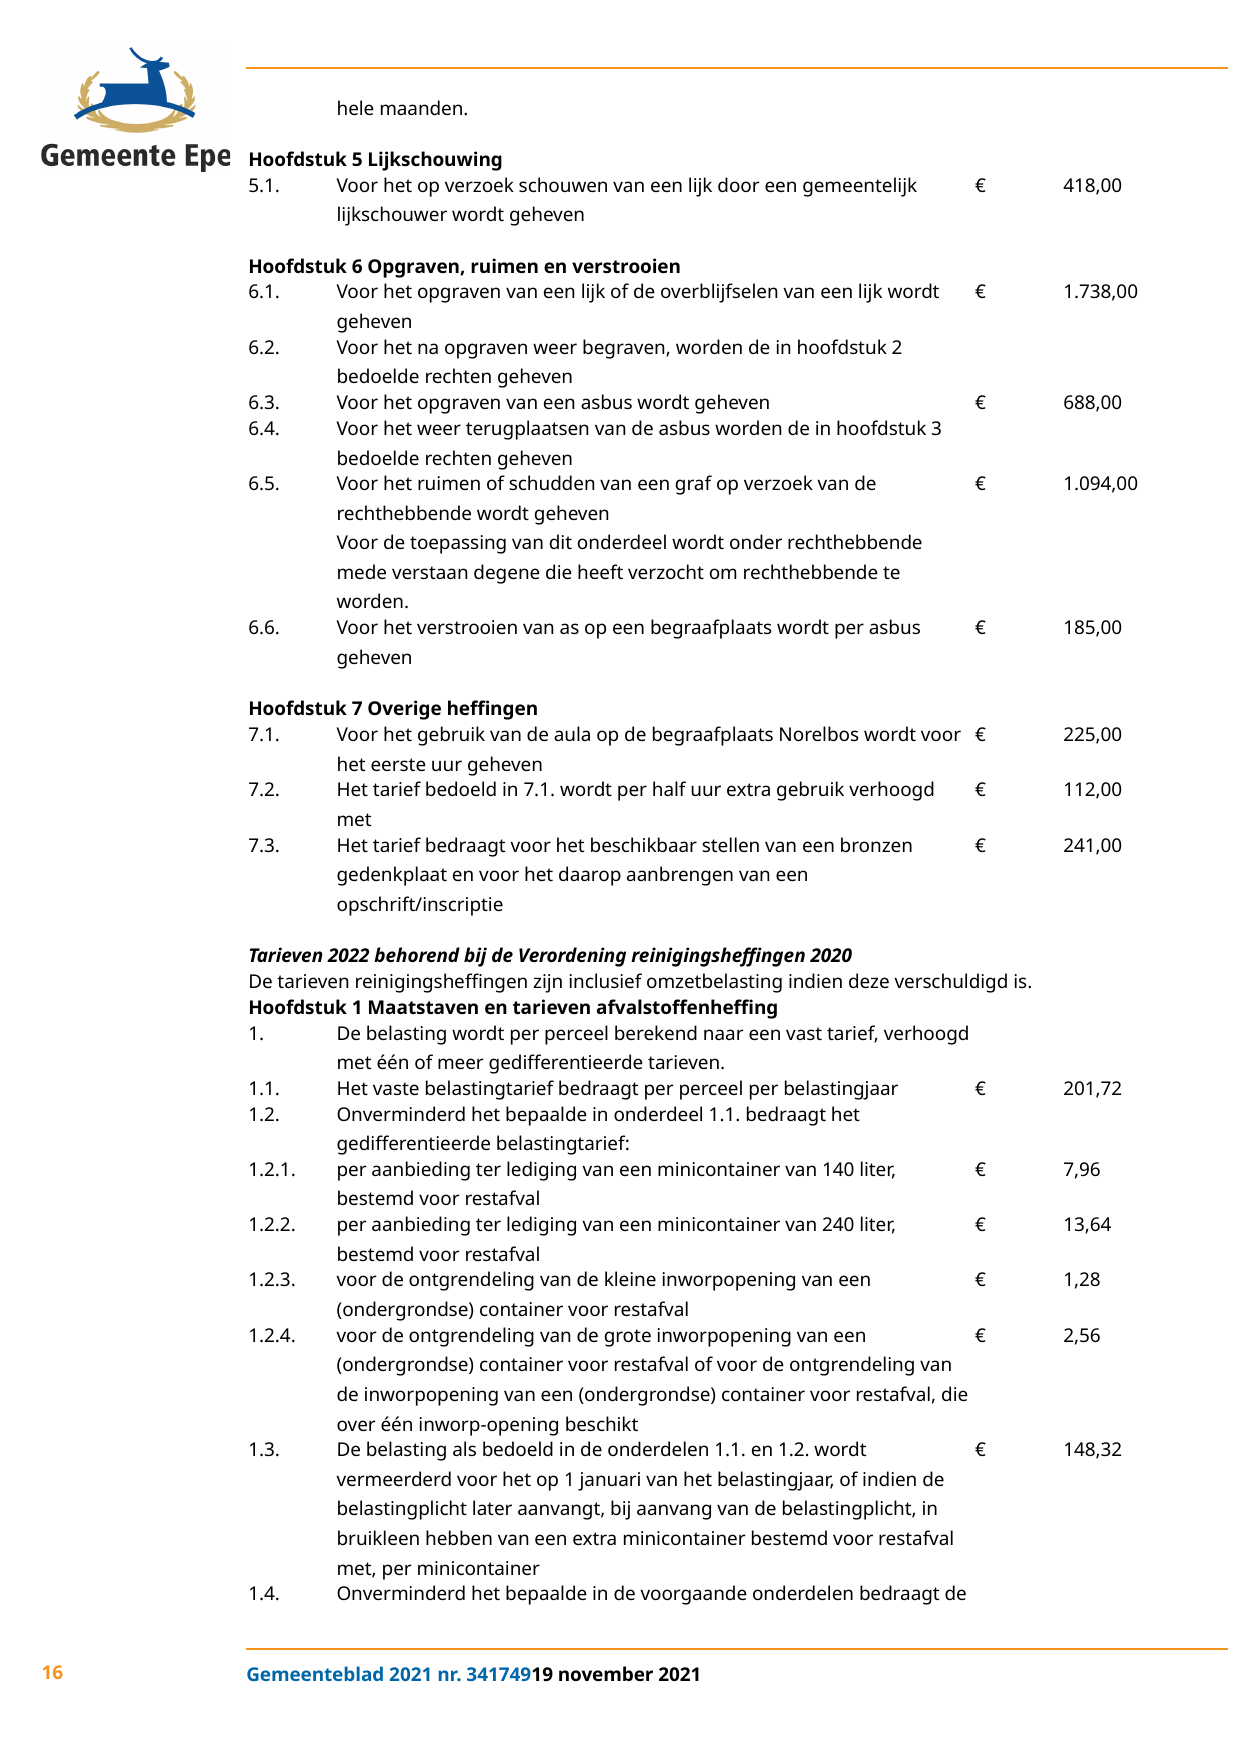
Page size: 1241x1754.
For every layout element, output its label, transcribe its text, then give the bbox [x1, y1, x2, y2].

table_cell 6.2. [248, 334, 336, 389]
table_cell 1.738,00 [1063, 279, 1152, 334]
picture [41, 47, 231, 172]
table_cell 1.3. [248, 1436, 336, 1581]
table_cell € [975, 279, 1063, 334]
table_cell 6.4. [248, 415, 336, 470]
table_cell De belasting als bedoeld in de onderdelen 1.1. en 1.2. wordt vermeerderd voor het op 1 januari van het belastingjaar, of indien de belastingplicht later aanvangt, bij aanvang van de belastingplicht, in bruikleen hebben van een extra minicontainer bestemd voor restafval met, per minicontainer [336, 1436, 975, 1581]
table_cell Hoofdstuk 7 Overige heffingen [248, 696, 1152, 721]
table_cell Voor het na opgraven weer begraven, worden de in hoofdstuk 2 bedoelde rechten geheven [336, 334, 975, 389]
table_cell Tarieven 2022 behorend bij de Verordening reinigingsheffingen 2020 [248, 943, 1152, 968]
table_cell 148,32 [1063, 1436, 1152, 1581]
table_cell € [975, 172, 1063, 227]
table_cell 1.4. [248, 1581, 336, 1606]
table_cell 1.2. [248, 1101, 336, 1156]
table_cell € [975, 470, 1063, 614]
table_cell € [975, 615, 1063, 670]
table_cell [1063, 1101, 1152, 1156]
table_cell 1,28 [1063, 1267, 1152, 1322]
table_cell [975, 334, 1063, 389]
table_cell € [975, 1075, 1063, 1101]
table_cell Hoofdstuk 5 Lijkschouwing [248, 146, 1152, 172]
table_cell voor de ontgrendeling van de grote inworpopening van een (ondergrondse) container voor restafval of voor de ontgrendeling van de inworpopening van een (ondergrondse) container voor restafval, die over één inworp-opening beschikt [336, 1322, 975, 1436]
table_cell [248, 917, 1152, 942]
table_cell € [975, 1322, 1063, 1436]
table_cell € [975, 1211, 1063, 1267]
table_cell hele maanden. [336, 95, 975, 121]
table_cell 7.3. [248, 832, 336, 917]
table_cell 1. [248, 1020, 336, 1075]
table_cell Het vaste belastingtarief bedraagt per perceel per belastingjaar [336, 1075, 975, 1101]
table_cell 2,56 [1063, 1322, 1152, 1436]
table_cell 1.2.1. [248, 1156, 336, 1211]
table_cell 1.094,00 [1063, 470, 1152, 614]
table_cell 7.2. [248, 777, 336, 832]
table_cell 241,00 [1063, 832, 1152, 917]
table_cell [1063, 1020, 1152, 1075]
table_cell [975, 1020, 1063, 1075]
table_cell 185,00 [1063, 615, 1152, 670]
table_cell voor de ontgrendeling van de kleine inworpopening van een (ondergrondse) container voor restafval [336, 1267, 975, 1322]
table_cell € [975, 721, 1063, 777]
table_cell 6.5. [248, 470, 336, 614]
table_cell 6.3. [248, 389, 336, 415]
table_cell Voor het verstrooien van as op een begraafplaats wordt per asbus geheven [336, 615, 975, 670]
table_cell 1.1. [248, 1075, 336, 1101]
table_cell 6.6. [248, 615, 336, 670]
table_cell € [975, 1267, 1063, 1322]
table_cell Voor het op verzoek schouwen van een lijk door een gemeentelijk lijkschouwer wordt geheven [336, 172, 975, 227]
table_cell Onverminderd het bepaalde in onderdeel 1.1. bedraagt het gedifferentieerde belastingtarief: [336, 1101, 975, 1156]
table_cell Hoofdstuk 6 Opgraven, ruimen en verstrooien [248, 253, 1152, 279]
table_cell per aanbieding ter lediging van een minicontainer van 140 liter, bestemd voor restafval [336, 1156, 975, 1211]
table_cell [1063, 415, 1152, 470]
table_cell € [975, 1436, 1063, 1581]
table_cell 6.1. [248, 279, 336, 334]
table_cell Voor het gebruik van de aula op de begraafplaats Norelbos wordt voor het eerste uur geheven [336, 721, 975, 777]
table_cell 225,00 [1063, 721, 1152, 777]
table_cell 1.2.4. [248, 1322, 336, 1436]
table_cell Voor het opgraven van een lijk of de overblijfselen van een lijk wordt geheven [336, 279, 975, 334]
table_cell 418,00 [1063, 172, 1152, 227]
table_cell [248, 670, 1152, 696]
table_cell per aanbieding ter lediging van een minicontainer van 240 liter, bestemd voor restafval [336, 1211, 975, 1267]
table_cell € [975, 832, 1063, 917]
table_cell 1.2.2. [248, 1211, 336, 1267]
table_cell [975, 1101, 1063, 1156]
table_cell Hoofdstuk 1 Maatstaven en tarieven afvalstoffenheffing [248, 994, 1152, 1020]
table_cell Het tarief bedoeld in 7.1. wordt per half uur extra gebruik verhoogd met [336, 777, 975, 832]
table_cell Voor het opgraven van een asbus wordt geheven [336, 389, 975, 415]
table_cell 201,72 [1063, 1075, 1152, 1101]
table_cell 13,64 [1063, 1211, 1152, 1267]
table_cell 5.1. [248, 172, 336, 227]
table_cell Het tarief bedraagt voor het beschikbaar stellen van een bronzen gedenkplaat en voor het daarop aanbrengen van een opschrift/inscriptie [336, 832, 975, 917]
table_cell € [975, 1156, 1063, 1211]
table_cell 7.1. [248, 721, 336, 777]
table_cell [975, 415, 1063, 470]
table_cell [975, 1581, 1063, 1606]
table_cell [248, 121, 1152, 146]
table_cell Onverminderd het bepaalde in de voorgaande onderdelen bedraagt de [336, 1581, 975, 1606]
table_cell [248, 227, 1152, 253]
table_cell 7,96 [1063, 1156, 1152, 1211]
table_cell De belasting wordt per perceel berekend naar een vast tarief, verhoogd met één of meer gedifferentieerde tarieven. [336, 1020, 975, 1075]
table_cell Voor het ruimen of schudden van een graf op verzoek van de rechthebbende wordt geheven Voor de toepassing van dit onderdeel wordt onder rechthebbende mede verstaan degene die heeft verzocht om rechthebbende te worden. [336, 470, 975, 614]
table_cell 1.2.3. [248, 1267, 336, 1322]
table_cell [1063, 95, 1152, 121]
table_cell Voor het weer terugplaatsen van de asbus worden de in hoofdstuk 3 bedoelde rechten geheven [336, 415, 975, 470]
table_cell [248, 95, 336, 121]
table_cell 688,00 [1063, 389, 1152, 415]
table_cell [1063, 334, 1152, 389]
table_cell € [975, 389, 1063, 415]
table_cell [1063, 1581, 1152, 1606]
table_cell 112,00 [1063, 777, 1152, 832]
table_cell € [975, 777, 1063, 832]
table_cell [975, 95, 1063, 121]
table_cell De tarieven reinigingsheffingen zijn inclusief omzetbelasting indien deze verschuldigd is. [248, 968, 1152, 994]
